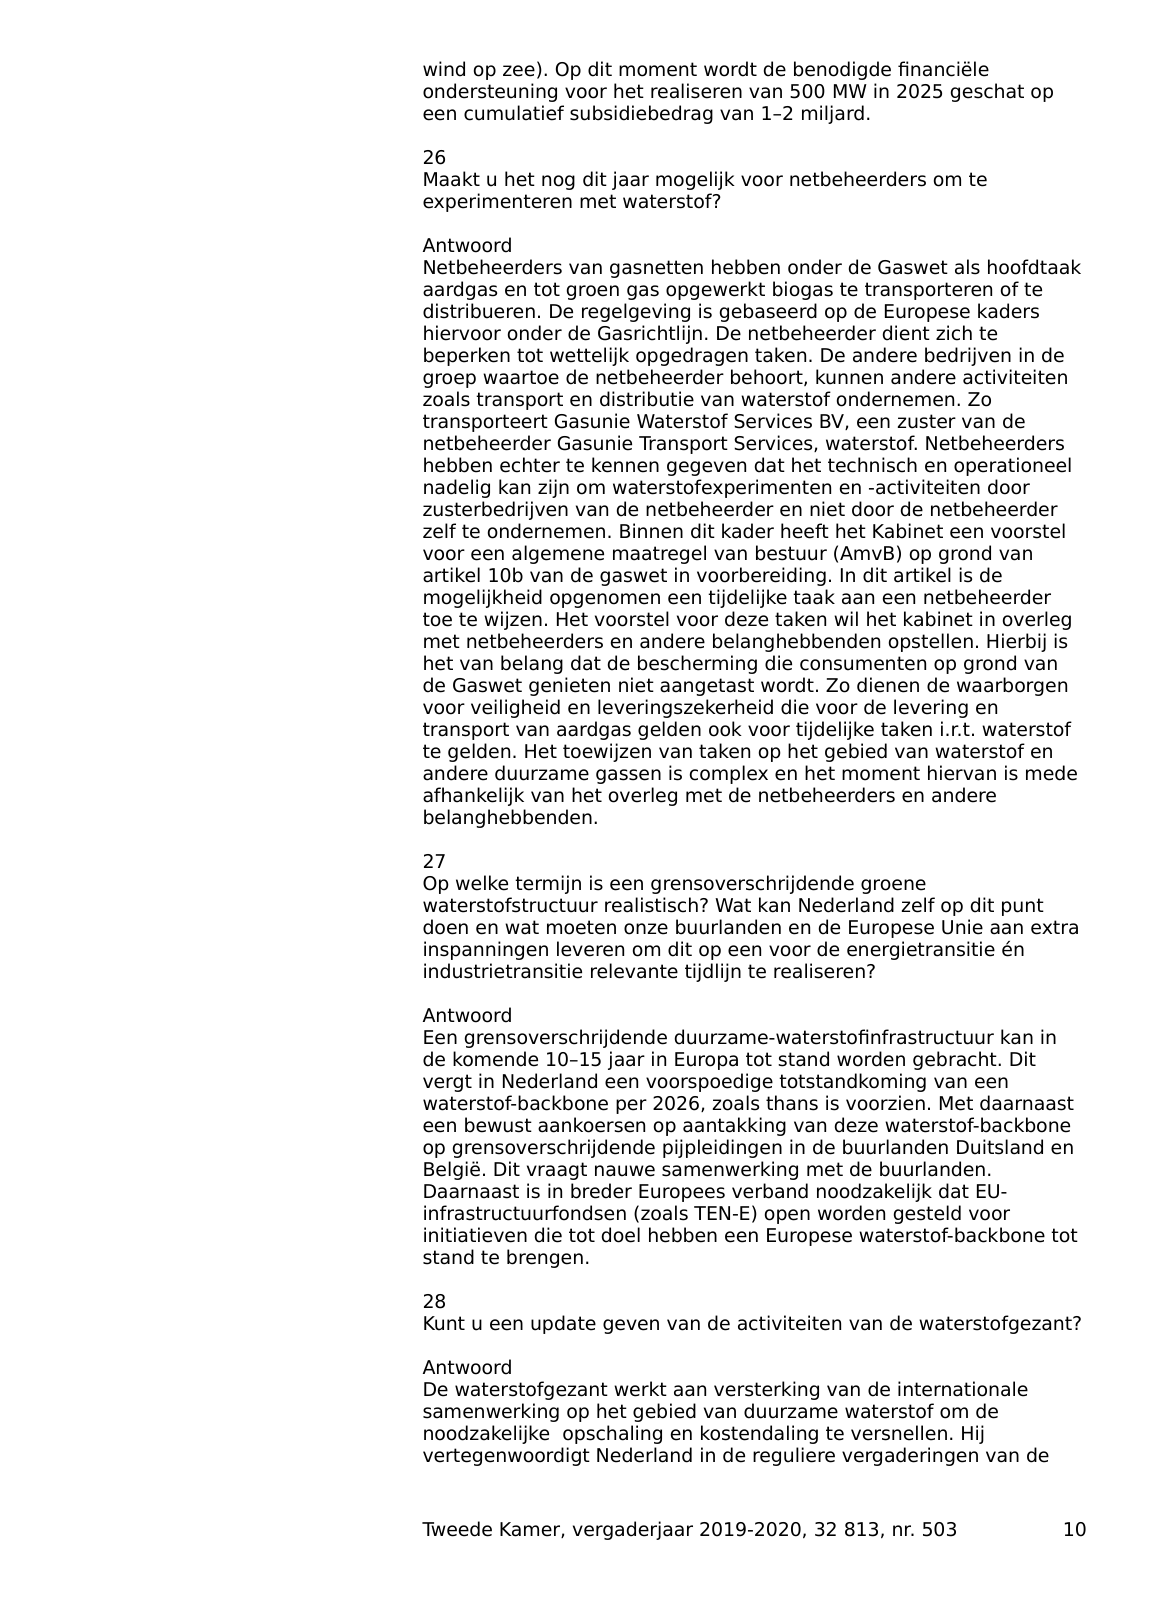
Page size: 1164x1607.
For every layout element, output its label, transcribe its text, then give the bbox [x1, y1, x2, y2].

text Antwoord [422, 1357, 1087, 1379]
text Op welke termijn is een grensoverschrijdende groene waterstofstructuur realistisch? Wat kan Nederland zelf op dit punt doen en wat moeten onze buurlanden en de Europese Unie aan extra inspanningen leveren om dit op een voor de energietransitie én industrietransitie relevante tijdlijn te realiseren? [422, 873, 1087, 983]
text Antwoord [422, 1005, 1087, 1027]
text De waterstofgezant werkt aan versterking van de internationale samenwerking op het gebied van duurzame waterstof om de noodzakelijke opschaling en kostendaling te versnellen. Hij vertegenwoordigt Nederland in de reguliere vergaderingen van de [422, 1379, 1087, 1467]
text wind op zee). Op dit moment wordt de benodigde financiële ondersteuning voor het realiseren van 500 MW in 2025 geschat op een cumulatief subsidiebedrag van 1–2 miljard. [422, 59, 1087, 125]
text Een grensoverschrijdende duurzame-waterstofinfrastructuur kan in de komende 10–15 jaar in Europa tot stand worden gebracht. Dit vergt in Nederland een voorspoedige totstandkoming van een waterstof-backbone per 2026, zoals thans is voorzien. Met daarnaast een bewust aankoersen op aantakking van deze waterstof-backbone op grensoverschrijdende pijpleidingen in de buurlanden Duitsland en België. Dit vraagt nauwe samenwerking met de buurlanden. Daarnaast is in breder Europees verband noodzakelijk dat EU-infrastructuurfondsen (zoals TEN-E) open worden gesteld voor initiatieven die tot doel hebben een Europese waterstof-backbone tot stand te brengen. [422, 1027, 1087, 1269]
text Maakt u het nog dit jaar mogelijk voor netbeheerders om te experimenteren met waterstof? [422, 169, 1087, 213]
text Kunt u een update geven van de activiteiten van de waterstofgezant? [422, 1313, 1087, 1335]
text 27 [422, 851, 1087, 873]
text 28 [422, 1291, 1087, 1313]
text Netbeheerders van gasnetten hebben onder de Gaswet als hoofdtaak aardgas en tot groen gas opgewerkt biogas te transporteren of te distribueren. De regelgeving is gebaseerd op de Europese kaders hiervoor onder de Gasrichtlijn. De netbeheerder dient zich te beperken tot wettelijk opgedragen taken. De andere bedrijven in de groep waartoe de netbeheerder behoort, kunnen andere activiteiten zoals transport en distributie van waterstof ondernemen. Zo transporteert Gasunie Waterstof Services BV, een zuster van de netbeheerder Gasunie Transport Services, waterstof. Netbeheerders hebben echter te kennen gegeven dat het technisch en operationeel nadelig kan zijn om waterstofexperimenten en -activiteiten door zusterbedrijven van de netbeheerder en niet door de netbeheerder zelf te ondernemen. Binnen dit kader heeft het Kabinet een voorstel voor een algemene maatregel van bestuur (AmvB) op grond van artikel 10b van de gaswet in voorbereiding. In dit artikel is de mogelijkheid opgenomen een tijdelijke taak aan een netbeheerder toe te wijzen. Het voorstel voor deze taken wil het kabinet in overleg met netbeheerders en andere belanghebbenden opstellen. Hierbij is het van belang dat de bescherming die consumenten op grond van de Gaswet genieten niet aangetast wordt. Zo dienen de waarborgen voor veiligheid en leveringszekerheid die voor de levering en transport van aardgas gelden ook voor tijdelijke taken i.r.t. waterstof te gelden. Het toewijzen van taken op het gebied van waterstof en andere duurzame gassen is complex en het moment hiervan is mede afhankelijk van het overleg met de netbeheerders en andere belanghebbenden. [422, 257, 1087, 829]
text Antwoord [422, 235, 1087, 257]
text 26 [422, 147, 1087, 169]
